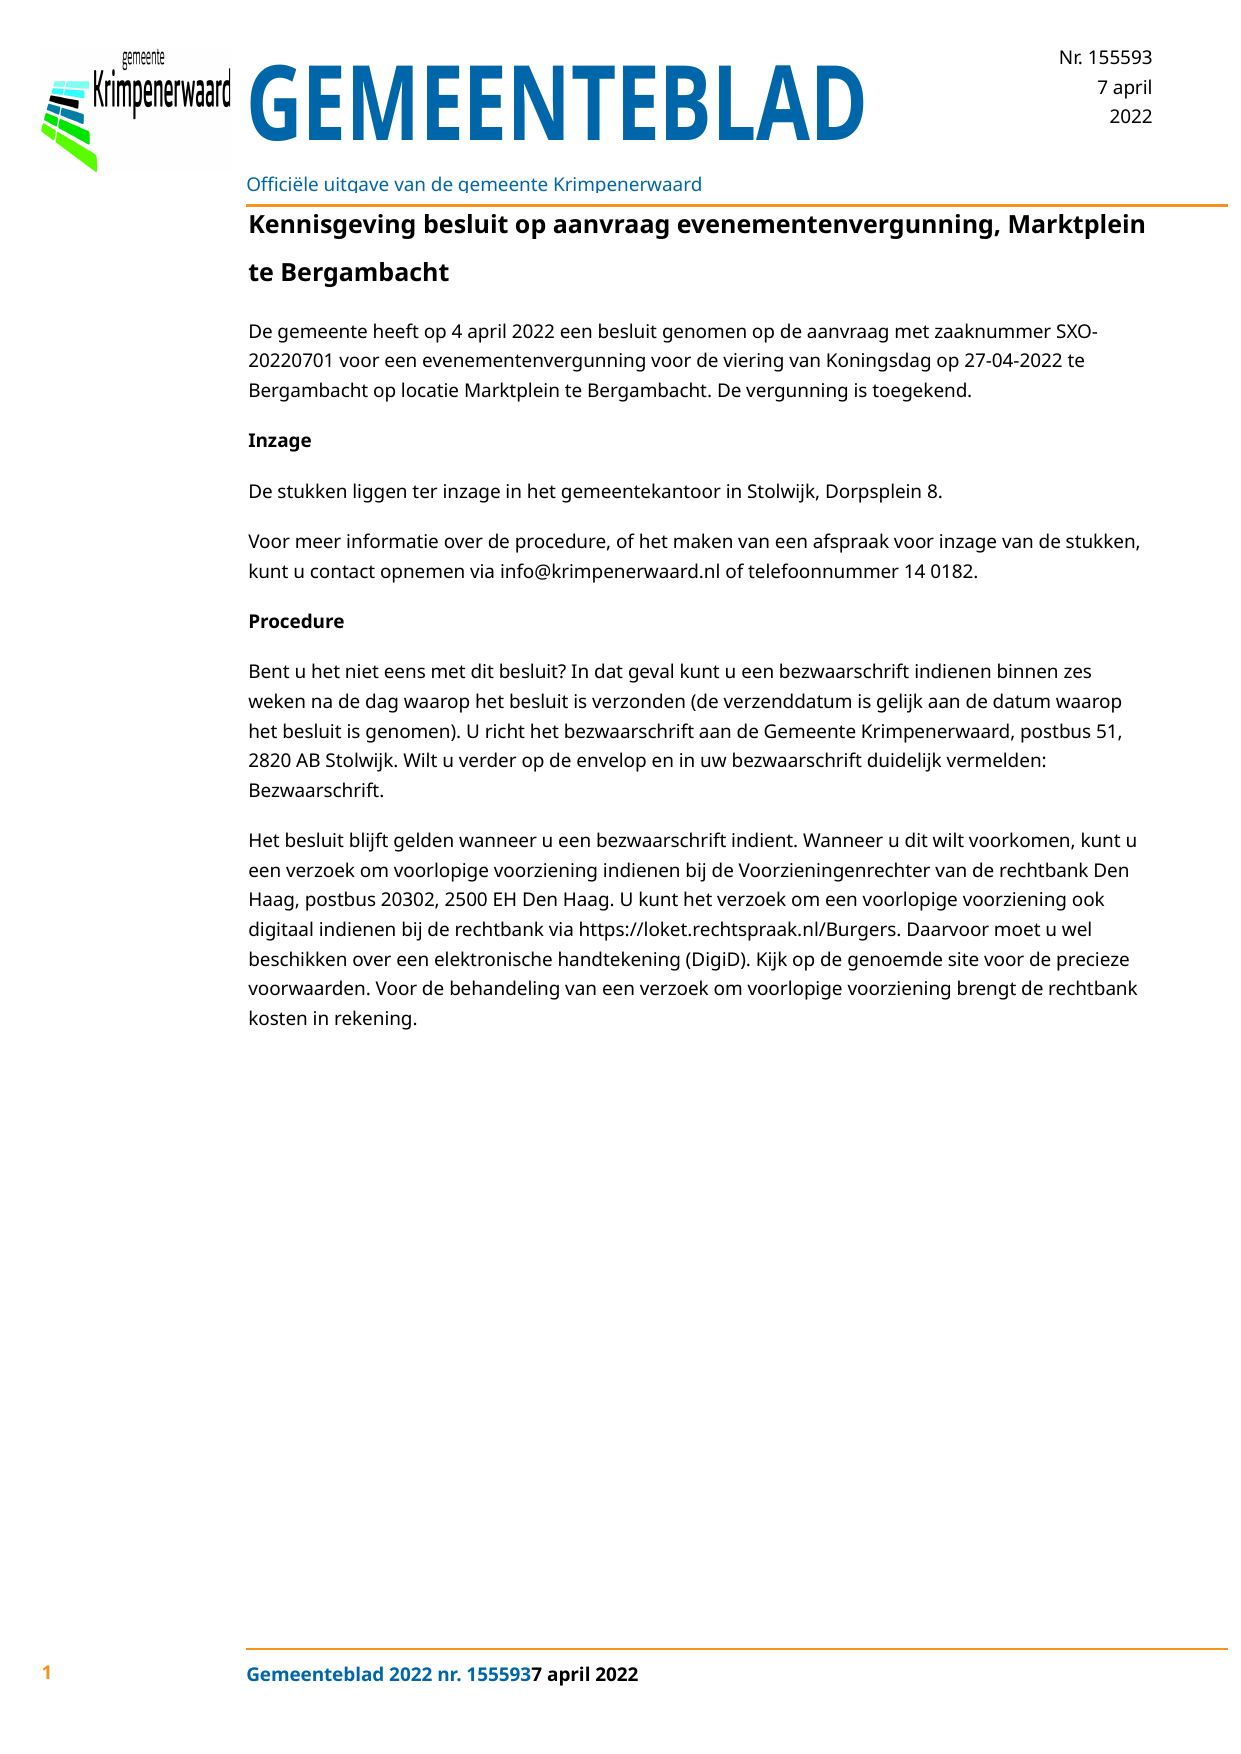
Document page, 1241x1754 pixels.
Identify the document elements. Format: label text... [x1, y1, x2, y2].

text Kennisgeving besluit op aanvraag evenementenvergunning, Marktplein te Bergambacht [248, 207, 1152, 288]
text Inzage [248, 427, 1152, 453]
text De stukken liggen ter inzage in het gemeentekantoor in Stolwijk, Dorpsplein 8. [248, 478, 1152, 504]
picture [41, 47, 231, 172]
text Het besluit blijft gelden wanneer u een bezwaarschrift indient. Wanneer u dit wilt voorkomen, kunt u een verzoek om voorlopige voorziening indienen bij de Voorzieningenrechter van de rechtbank Den Haag, postbus 20302, 2500 EH Den Haag. U kunt het verzoek om een voorlopige voorziening ook digitaal indienen bij de rechtbank via https://loket.rechtspraak.nl/Burgers. Daarvoor moet u wel beschikken over een elektronische handtekening (DigiD). Kijk op de genoemde site voor de precieze voorwaarden. Voor de behandeling van een verzoek om voorlopige voorziening brengt de rechtbank kosten in rekening. [248, 827, 1152, 1031]
text Procedure [248, 608, 1152, 634]
text De gemeente heeft op 4 april 2022 een besluit genomen op de aanvraag met zaaknummer SXO-20220701 voor een evenementenvergunning voor de viering van Koningsdag op 27-04-2022 te Bergambacht op locatie Marktplein te Bergambacht. De vergunning is toegekend. [248, 318, 1152, 403]
text Bent u het niet eens met dit besluit? In dat geval kunt u een bezwaarschrift indienen binnen zes weken na de dag waarop het besluit is verzonden (de verzenddatum is gelijk aan de datum waarop het besluit is genomen). U richt het bezwaarschrift aan de Gemeente Krimpenerwaard, postbus 51, 2820 AB Stolwijk. Wilt u verder op de envelop en in uw bezwaarschrift duidelijk vermelden: Bezwaarschrift. [248, 659, 1152, 803]
text Voor meer informatie over de procedure, of het maken van een afspraak voor inzage van de stukken, kunt u contact opnemen via info@krimpenerwaard.nl of telefoonnummer 14 0182. [248, 528, 1152, 584]
